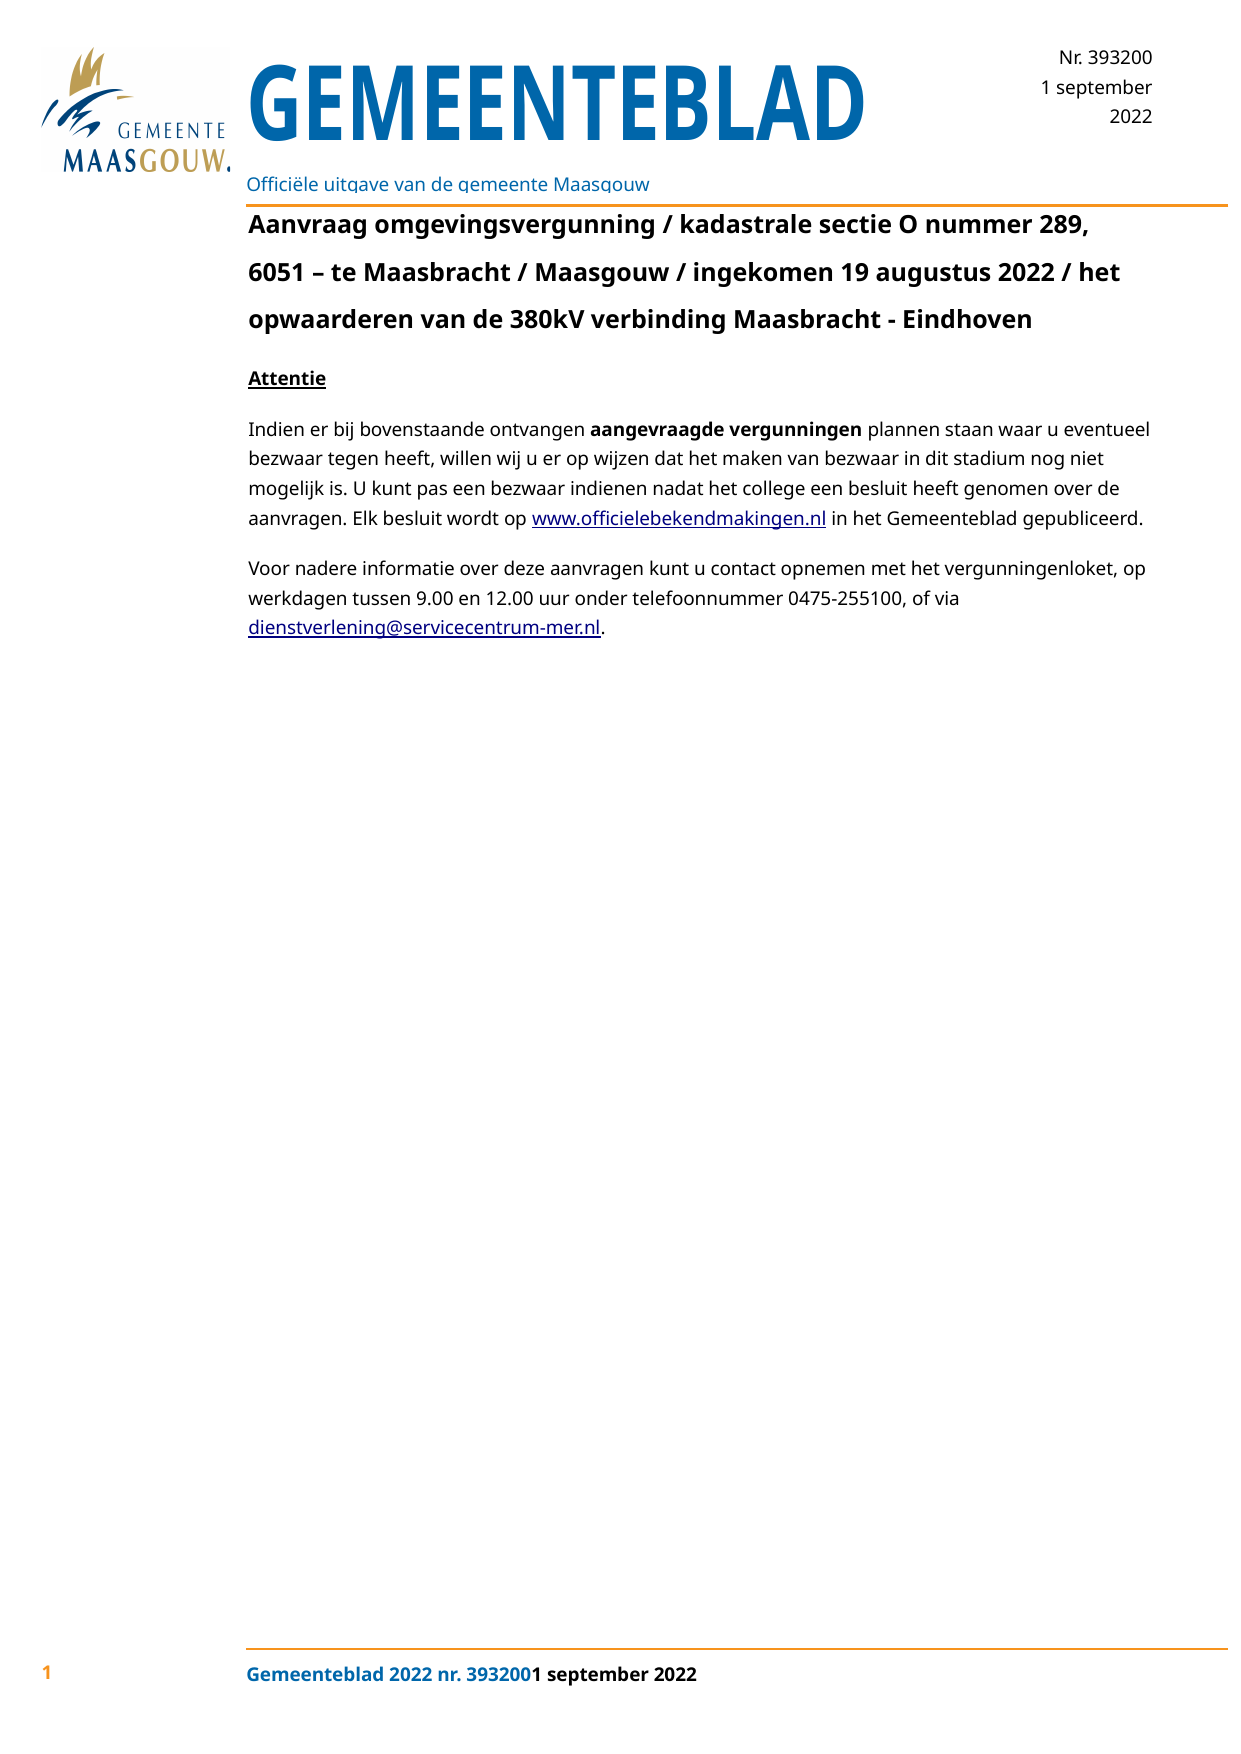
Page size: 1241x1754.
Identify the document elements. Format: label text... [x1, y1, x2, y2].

picture [41, 47, 231, 172]
text Indien er bij bovenstaande ontvangen aangevraagde vergunningen plannen staan waar u eventueel bezwaar tegen heeft, willen wij u er op wijzen dat het maken van bezwaar in dit stadium nog niet mogelijk is. U kunt pas een bezwaar indienen nadat het college een besluit heeft genomen over de aanvragen. Elk besluit wordt op www.officielebekendmakingen.nl in het Gemeenteblad gepubliceerd. [248, 416, 1152, 530]
text Attentie [248, 366, 1152, 391]
text Voor nadere informatie over deze aanvragen kunt u contact opnemen met het vergunningenloket, op werkdagen tussen 9.00 en 12.00 uur onder telefoonnummer 0475-255100, of via dienstverlening@servicecentrum-mer.nl. [248, 555, 1152, 640]
text Aanvraag omgevingsvergunning / kadastrale sectie O nummer 289, 6051 – te Maasbracht / Maasgouw / ingekomen 19 augustus 2022 / het opwaarderen van de 380kV verbinding Maasbracht - Eindhoven [248, 207, 1152, 336]
